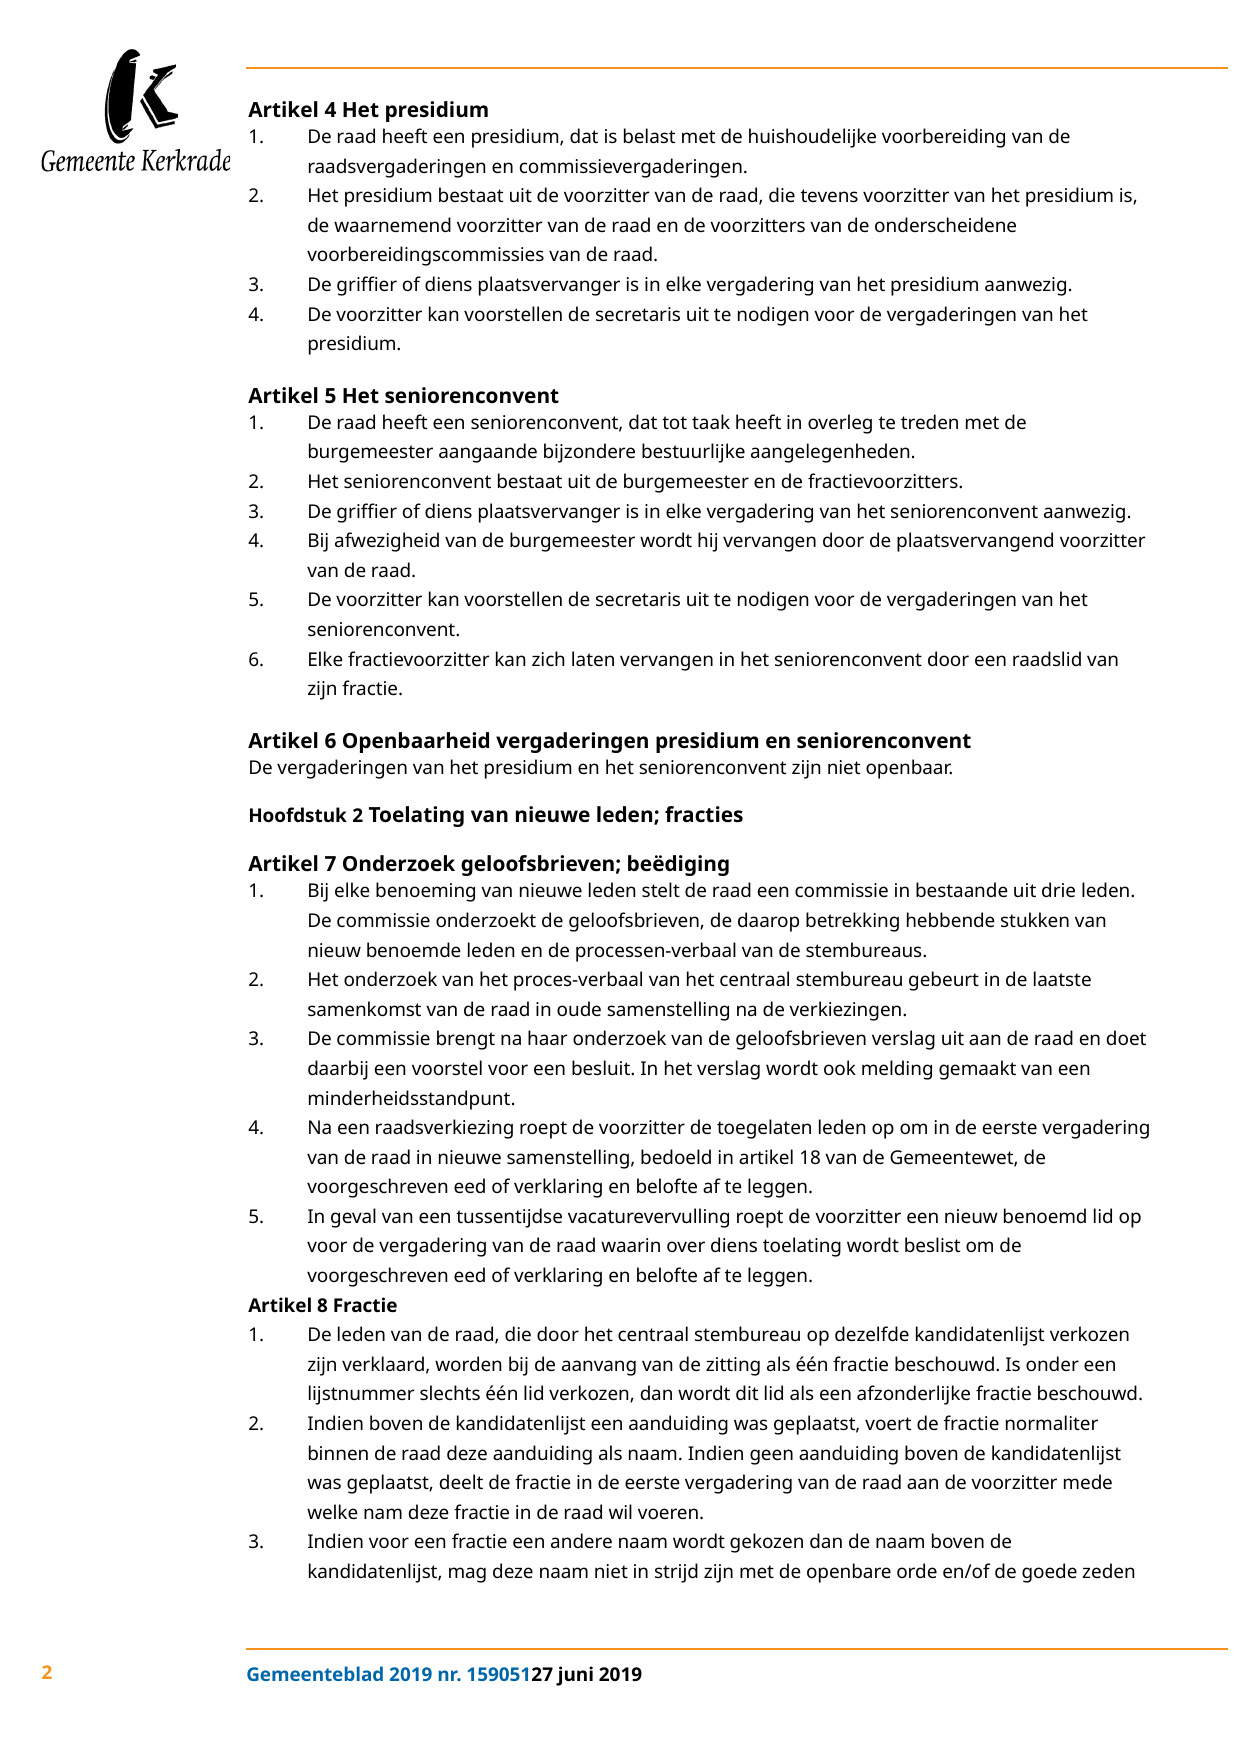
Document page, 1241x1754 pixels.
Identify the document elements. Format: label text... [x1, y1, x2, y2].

text Artikel 7 Onderzoek geloofsbrieven; beëdiging [248, 849, 1152, 878]
text Artikel 4 Het presidium [248, 95, 1152, 123]
list De leden van de raad, die door het centraal stembureau op dezelfde kandidatenlijst verkozen zijn verklaard, worden bij de aanvang van de zitting als één fractie beschouwd. Is onder een lijstnummer slechts één lid verkozen, dan wordt dit lid als een afzonderlijke fractie beschouwd. [248, 1321, 1152, 1406]
list Het onderzoek van het proces-verbaal van het centraal stembureau gebeurt in de laatste samenkomst van de raad in oude samenstelling na de verkiezingen. [248, 966, 1152, 1022]
list De griffier of diens plaatsvervanger is in elke vergadering van het presidium aanwezig. [248, 271, 1152, 297]
list Na een raadsverkiezing roept de voorzitter de toegelaten leden op om in de eerste vergadering van de raad in nieuwe samenstelling, bedoeld in artikel 18 van de Gemeentewet, de voorgeschreven eed of verklaring en belofte af te leggen. [248, 1114, 1152, 1199]
list De voorzitter kan voorstellen de secretaris uit te nodigen voor de vergaderingen van het seniorenconvent. [248, 587, 1152, 642]
picture [41, 47, 231, 172]
list Elke fractievoorzitter kan zich laten vervangen in het seniorenconvent door een raadslid van zijn fractie. [248, 646, 1152, 701]
list De raad heeft een presidium, dat is belast met de huishoudelijke voorbereiding van de raadsvergaderingen en commissievergaderingen. [248, 123, 1152, 178]
list De commissie brengt na haar onderzoek van de geloofsbrieven verslag uit aan de raad en doet daarbij een voorstel voor een besluit. In het verslag wordt ook melding gemaakt van een minderheidsstandpunt. [248, 1026, 1152, 1110]
list De voorzitter kan voorstellen de secretaris uit te nodigen voor de vergaderingen van het presidium. [248, 301, 1152, 356]
list Het seniorenconvent bestaat uit de burgemeester en de fractievoorzitters. [248, 468, 1152, 494]
list In geval van een tussentijdse vacaturevervulling roept de voorzitter een nieuw benoemd lid op voor de vergadering van de raad waarin over diens toelating wordt beslist om de voorgeschreven eed of verklaring en belofte af te leggen. [248, 1203, 1152, 1288]
list Bij elke benoeming van nieuwe leden stelt de raad een commissie in bestaande uit drie leden. De commissie onderzoekt de geloofsbrieven, de daarop betrekking hebbende stukken van nieuw benoemde leden en de processen-verbaal van de stembureaus. [248, 878, 1152, 962]
list Het presidium bestaat uit de voorzitter van de raad, die tevens voorzitter van het presidium is, de waarnemend voorzitter van de raad en de voorzitters van de onderscheidene voorbereidingscommissies van de raad. [248, 182, 1152, 267]
text Artikel 6 Openbaarheid vergaderingen presidium en seniorenconvent [248, 726, 1152, 754]
text De vergaderingen van het presidium en het seniorenconvent zijn niet openbaar. [248, 754, 1152, 780]
text Hoofdstuk 2 Toelating van nieuwe leden; fracties [248, 800, 1152, 828]
text Artikel 8 Fractie [248, 1292, 1152, 1317]
list De raad heeft een seniorenconvent, dat tot taak heeft in overleg te treden met de burgemeester aangaande bijzondere bestuurlijke aangelegenheden. [248, 409, 1152, 464]
list De griffier of diens plaatsvervanger is in elke vergadering van het seniorenconvent aanwezig. [248, 498, 1152, 524]
list Indien voor een fractie een andere naam wordt gekozen dan de naam boven de kandidatenlijst, mag deze naam niet in strijd zijn met de openbare orde en/of de goede zeden [248, 1528, 1152, 1584]
text Artikel 5 Het seniorenconvent [248, 381, 1152, 409]
list Bij afwezigheid van de burgemeester wordt hij vervangen door de plaatsvervangend voorzitter van de raad. [248, 527, 1152, 583]
list Indien boven de kandidatenlijst een aanduiding was geplaatst, voert de fractie normaliter binnen de raad deze aanduiding als naam. Indien geen aanduiding boven de kandidatenlijst was geplaatst, deelt de fractie in de eerste vergadering van de raad aan de voorzitter mede welke nam deze fractie in de raad wil voeren. [248, 1410, 1152, 1524]
